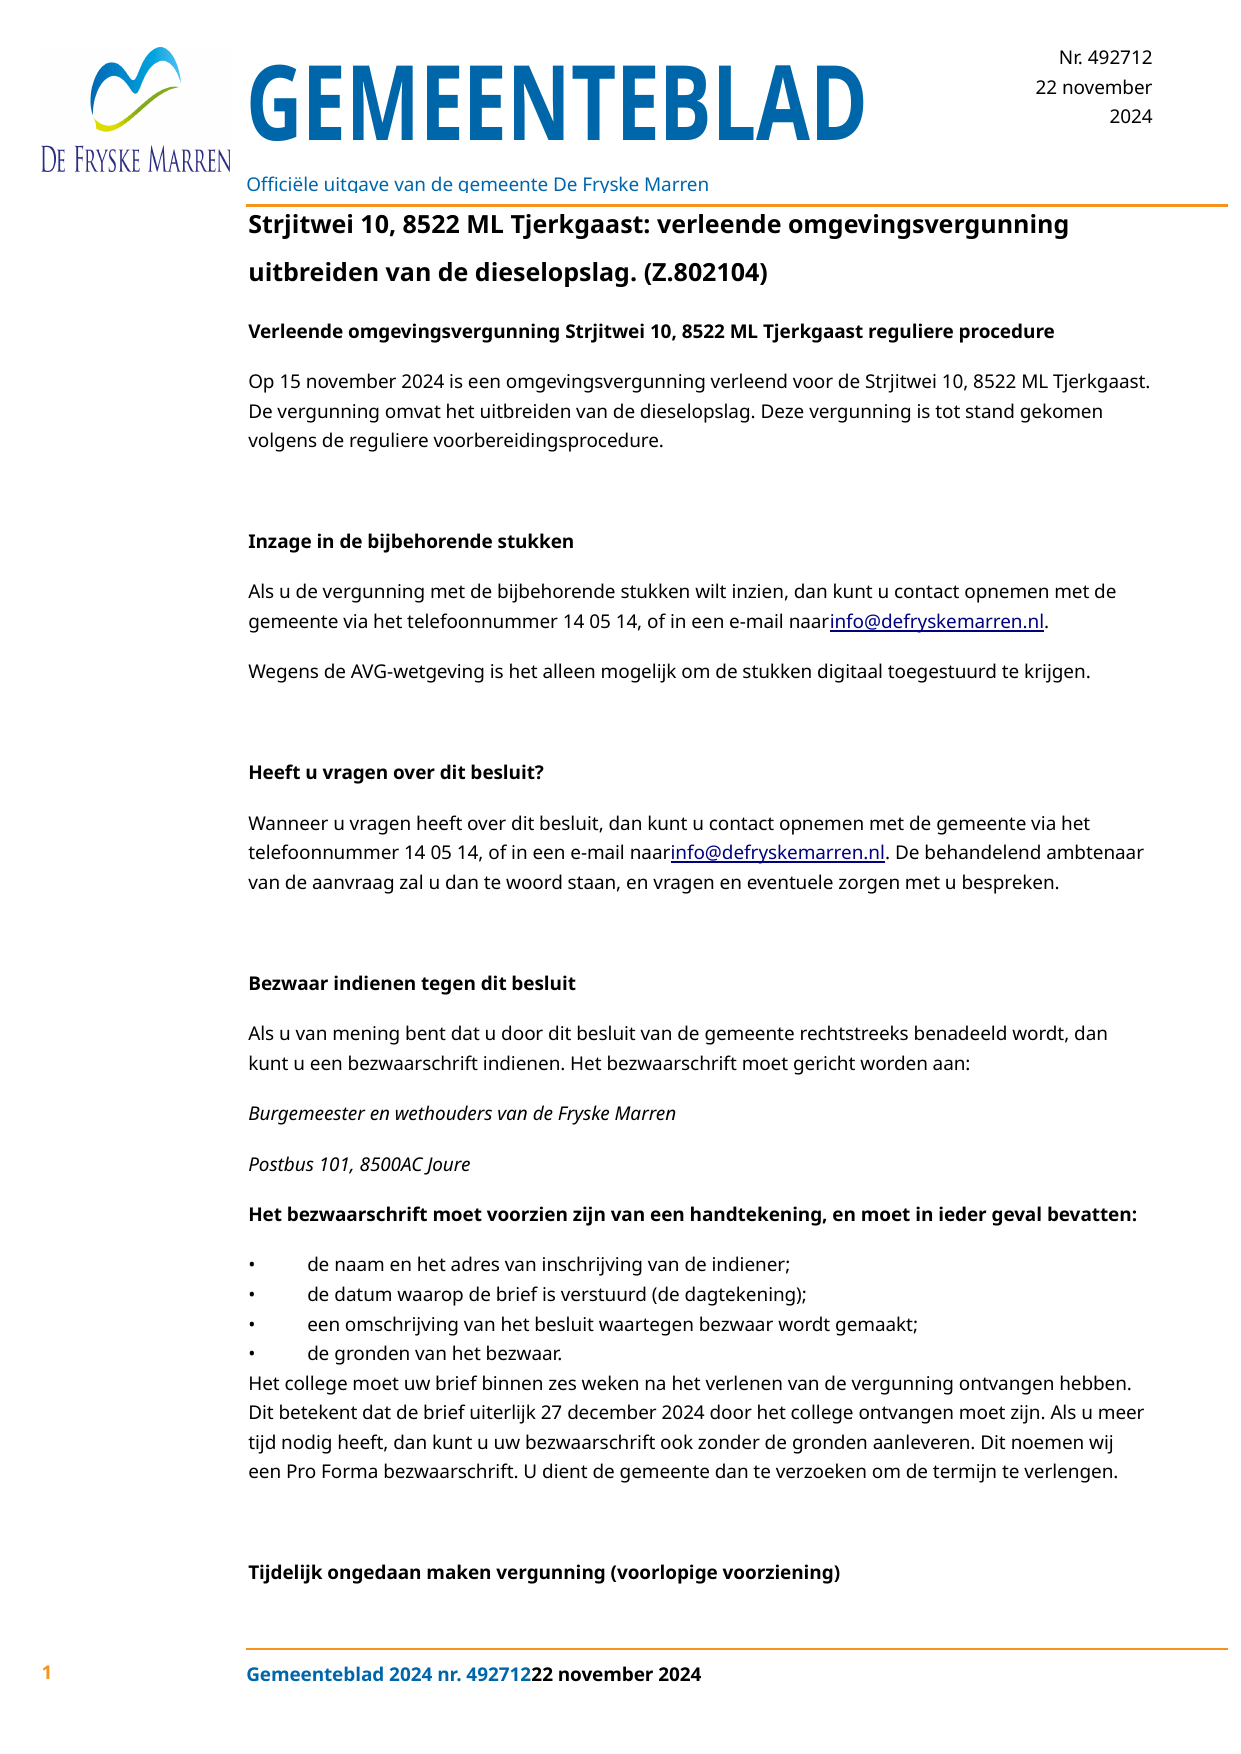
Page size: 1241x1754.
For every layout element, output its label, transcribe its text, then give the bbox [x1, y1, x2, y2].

list een omschrijving van het besluit waartegen bezwaar wordt gemaakt; [248, 1311, 1152, 1337]
text Inzage in de bijbehorende stukken [248, 528, 1152, 554]
text Burgemeester en wethouders van de Fryske Marren [248, 1100, 1152, 1126]
text Als u de vergunning met de bijbehorende stukken wilt inzien, dan kunt u contact opnemen met de gemeente via het telefoonnummer 14 05 14, of in een e-mail naarinfo@defryskemarren.nl. [248, 579, 1152, 634]
text Tijdelijk ongedaan maken vergunning (voorlopige voorziening) [248, 1559, 1152, 1585]
list de datum waarop de brief is verstuurd (de dagtekening); [248, 1281, 1152, 1307]
text Strjitwei 10, 8522 ML Tjerkgaast: verleende omgevingsvergunning uitbreiden van de dieselopslag. (Z.802104) [248, 207, 1152, 288]
list de gronden van het bezwaar. [248, 1340, 1152, 1366]
text Bezwaar indienen tegen dit besluit [248, 970, 1152, 996]
text Verleende omgevingsvergunning Strjitwei 10, 8522 ML Tjerkgaast reguliere procedure [248, 318, 1152, 344]
text Wegens de AVG-wetgeving is het alleen mogelijk om de stukken digitaal toegestuurd te krijgen. [248, 659, 1152, 684]
text Heeft u vragen over dit besluit? [248, 759, 1152, 785]
text Als u van mening bent dat u door dit besluit van de gemeente rechtstreeks benadeeld wordt, dan kunt u een bezwaarschrift indienen. Het bezwaarschrift moet gericht worden aan: [248, 1020, 1152, 1076]
text Op 15 november 2024 is een omgevingsvergunning verleend voor de Strjitwei 10, 8522 ML Tjerkgaast. De vergunning omvat het uitbreiden van de dieselopslag. Deze vergunning is tot stand gekomen volgens de reguliere voorbereidingsprocedure. [248, 368, 1152, 453]
text Het college moet uw brief binnen zes weken na het verlenen van de vergunning ontvangen hebben. Dit betekent dat de brief uiterlijk 27 december 2024 door het college ontvangen moet zijn. Als u meer tijd nodig heeft, dan kunt u uw bezwaarschrift ook zonder de gronden aanleveren. Dit noemen wij een Pro Forma bezwaarschrift. U dient de gemeente dan te verzoeken om de termijn te verlengen. [248, 1370, 1152, 1484]
picture [41, 47, 231, 172]
text Wanneer u vragen heeft over dit besluit, dan kunt u contact opnemen met de gemeente via het telefoonnummer 14 05 14, of in een e-mail naarinfo@defryskemarren.nl. De behandelend ambtenaar van de aanvraag zal u dan te woord staan, en vragen en eventuele zorgen met u bespreken. [248, 810, 1152, 895]
list de naam en het adres van inschrijving van de indiener; [248, 1252, 1152, 1277]
text Het bezwaarschrift moet voorzien zijn van een handtekening, en moet in ieder geval bevatten: [248, 1201, 1152, 1227]
text Postbus 101, 8500AC Joure [248, 1151, 1152, 1177]
